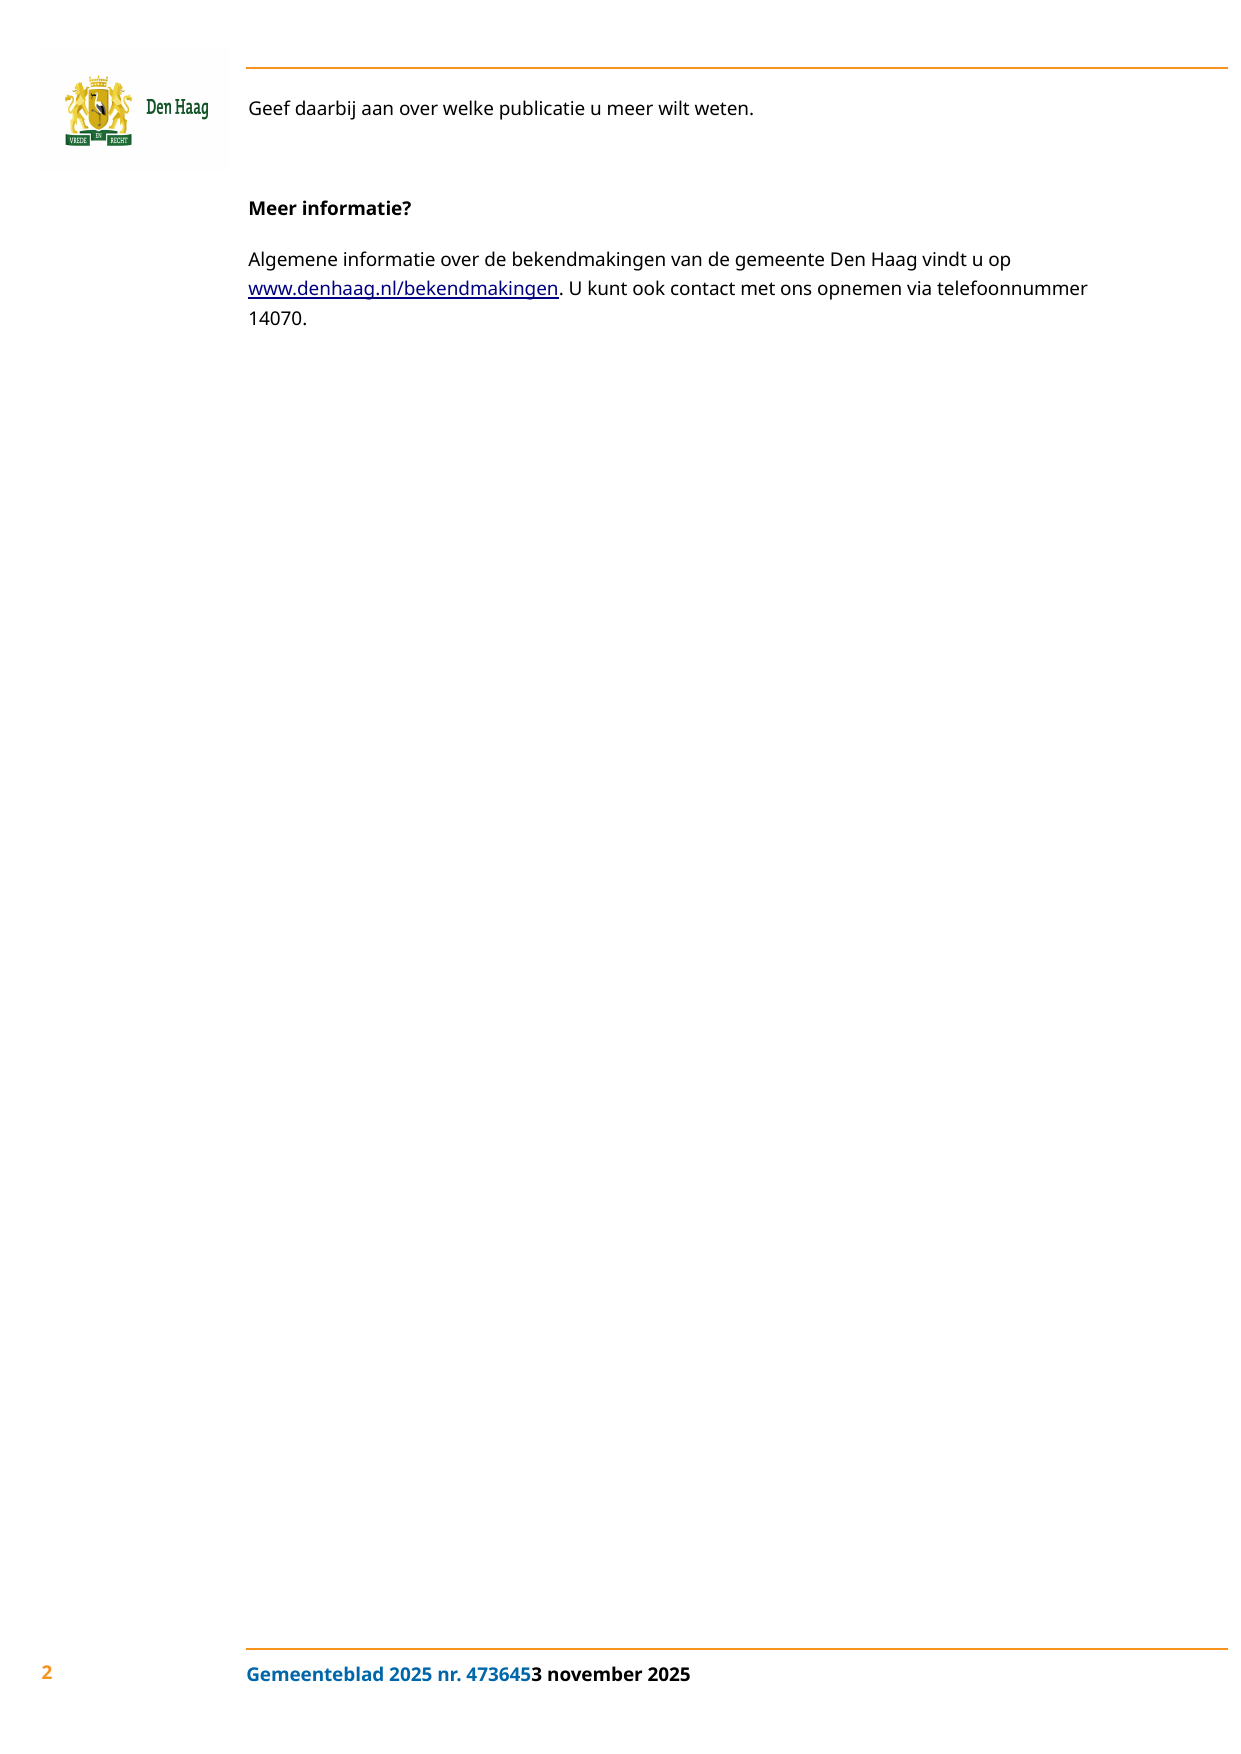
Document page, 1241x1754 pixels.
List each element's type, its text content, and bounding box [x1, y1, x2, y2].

picture [41, 47, 231, 172]
text Algemene informatie over de bekendmakingen van de gemeente Den Haag vindt u op www.denhaag.nl/bekendmakingen. U kunt ook contact met ons opnemen via telefoonnummer 14070. [248, 246, 1152, 331]
text Meer informatie? [248, 196, 1152, 221]
text Geef daarbij aan over welke publicatie u meer wilt weten. [248, 95, 1152, 121]
